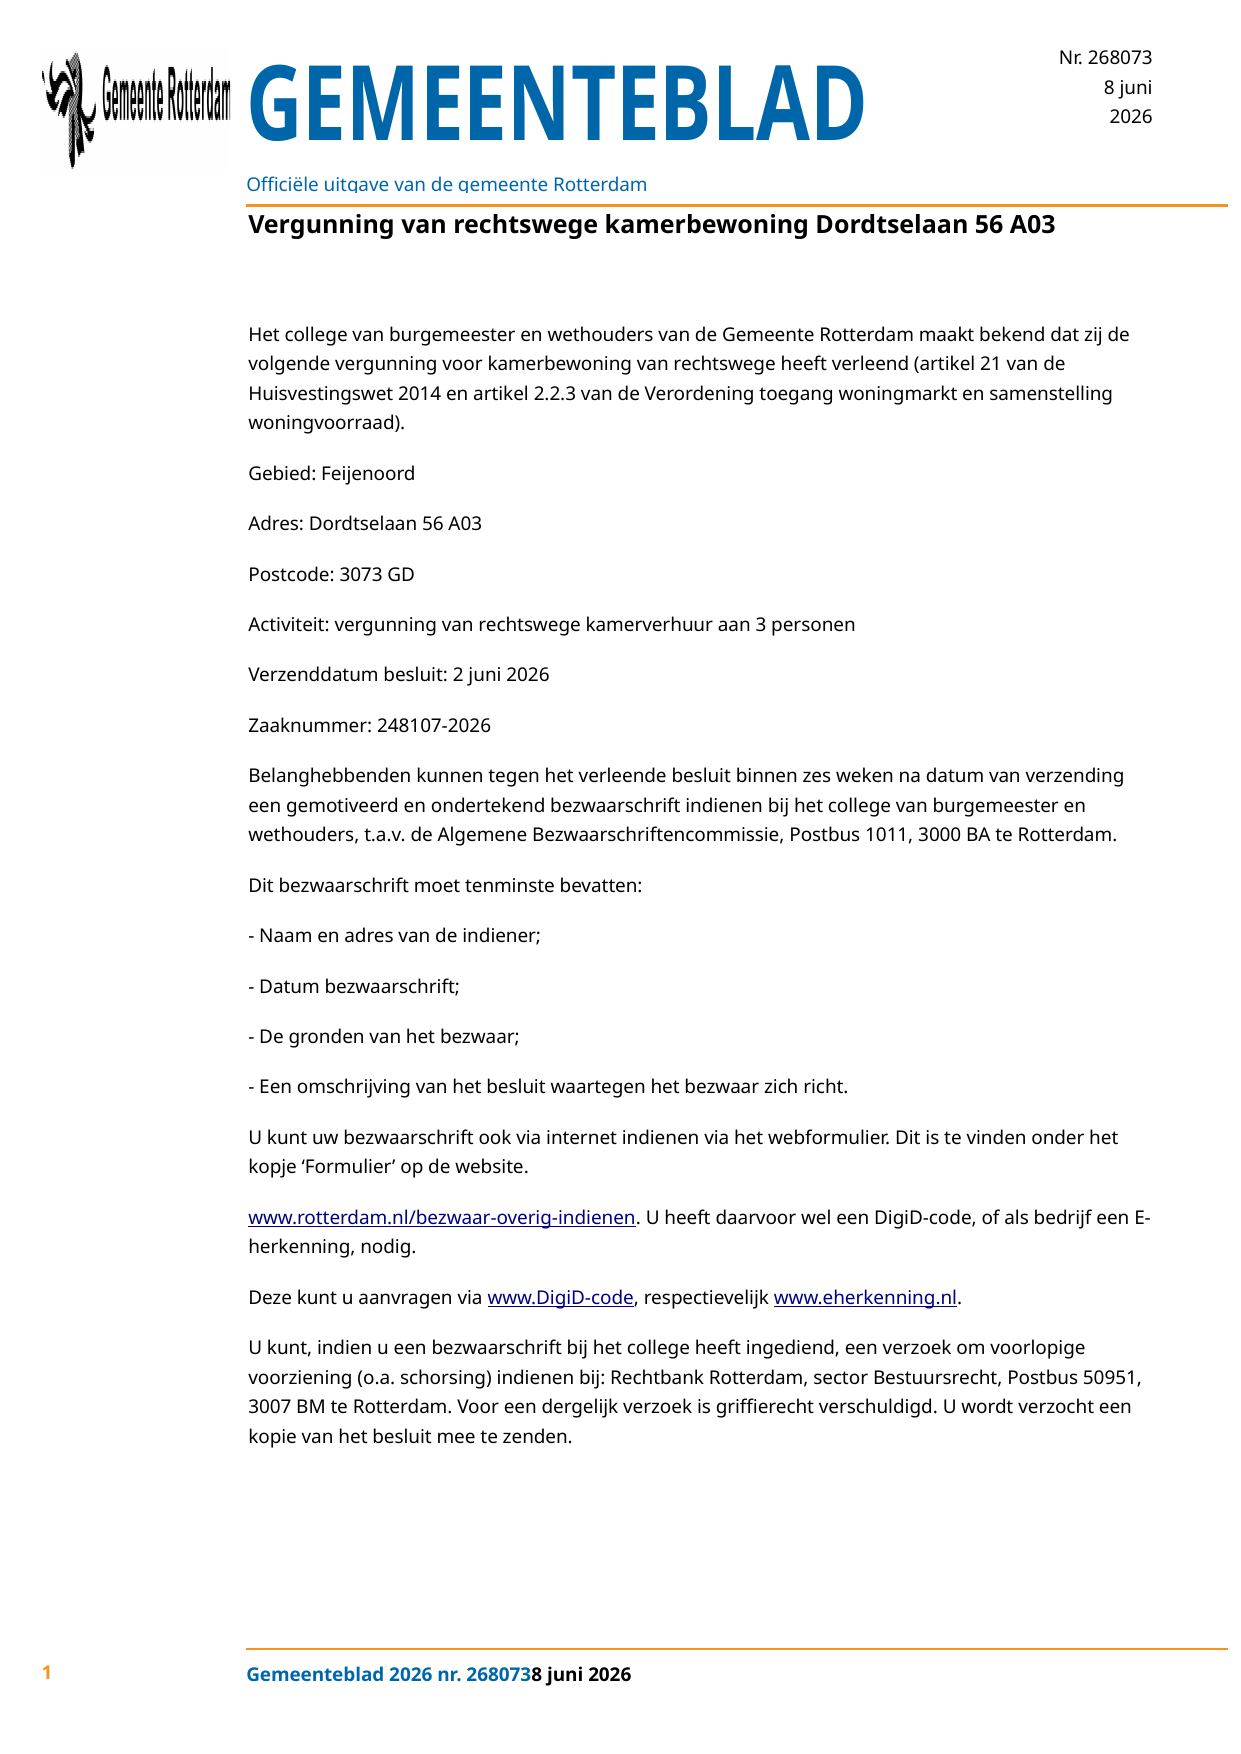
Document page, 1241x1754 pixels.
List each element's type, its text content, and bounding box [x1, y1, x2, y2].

text Verzenddatum besluit: 2 juni 2026 [248, 662, 1152, 687]
text Deze kunt u aanvragen via www.DigiD-code, respectievelijk www.eherkenning.nl. [248, 1284, 1152, 1310]
text U kunt uw bezwaarschrift ook via internet indienen via het webformulier. Dit is te vinden onder het kopje ‘Formulier’ op de website. [248, 1124, 1152, 1179]
text U kunt, indien u een bezwaarschrift bij het college heeft ingediend, een verzoek om voorlopige voorziening (o.a. schorsing) indienen bij: Rechtbank Rotterdam, sector Bestuursrecht, Postbus 50951, 3007 BM te Rotterdam. Voor een dergelijk verzoek is griffierecht verschuldigd. U wordt verzocht een kopie van het besluit mee te zenden. [248, 1334, 1152, 1449]
text Gebied: Feijenoord [248, 460, 1152, 486]
text Het college van burgemeester en wethouders van de Gemeente Rotterdam maakt bekend dat zij de volgende vergunning voor kamerbewoning van rechtswege heeft verleend (artikel 21 van de Huisvestingswet 2014 en artikel 2.2.3 van de Verordening toegang woningmarkt en samenstelling woningvoorraad). [248, 321, 1152, 435]
text Adres: Dordtselaan 56 A03 [248, 510, 1152, 536]
text Zaaknummer: 248107-2026 [248, 712, 1152, 738]
text Activiteit: vergunning van rechtswege kamerverhuur aan 3 personen [248, 611, 1152, 637]
text - Naam en adres van de indiener; [248, 922, 1152, 948]
text - Datum bezwaarschrift; [248, 973, 1152, 998]
text Belanghebbenden kunnen tegen het verleende besluit binnen zes weken na datum van verzending een gemotiveerd en ondertekend bezwaarschrift indienen bij het college van burgemeester en wethouders, t.a.v. de Algemene Bezwaarschriftencommissie, Postbus 1011, 3000 BA te Rotterdam. [248, 762, 1152, 847]
text Dit bezwaarschrift moet tenminste bevatten: [248, 872, 1152, 898]
text - De gronden van het bezwaar; [248, 1023, 1152, 1049]
text www.rotterdam.nl/bezwaar-overig-indienen. U heeft daarvoor wel een DigiD-code, of als bedrijf een E-herkenning, nodig. [248, 1204, 1152, 1259]
text Vergunning van rechtswege kamerbewoning Dordtselaan 56 A03 [248, 207, 1152, 241]
picture [41, 47, 231, 172]
text Postcode: 3073 GD [248, 561, 1152, 586]
text - Een omschrijving van het besluit waartegen het bezwaar zich richt. [248, 1074, 1152, 1099]
